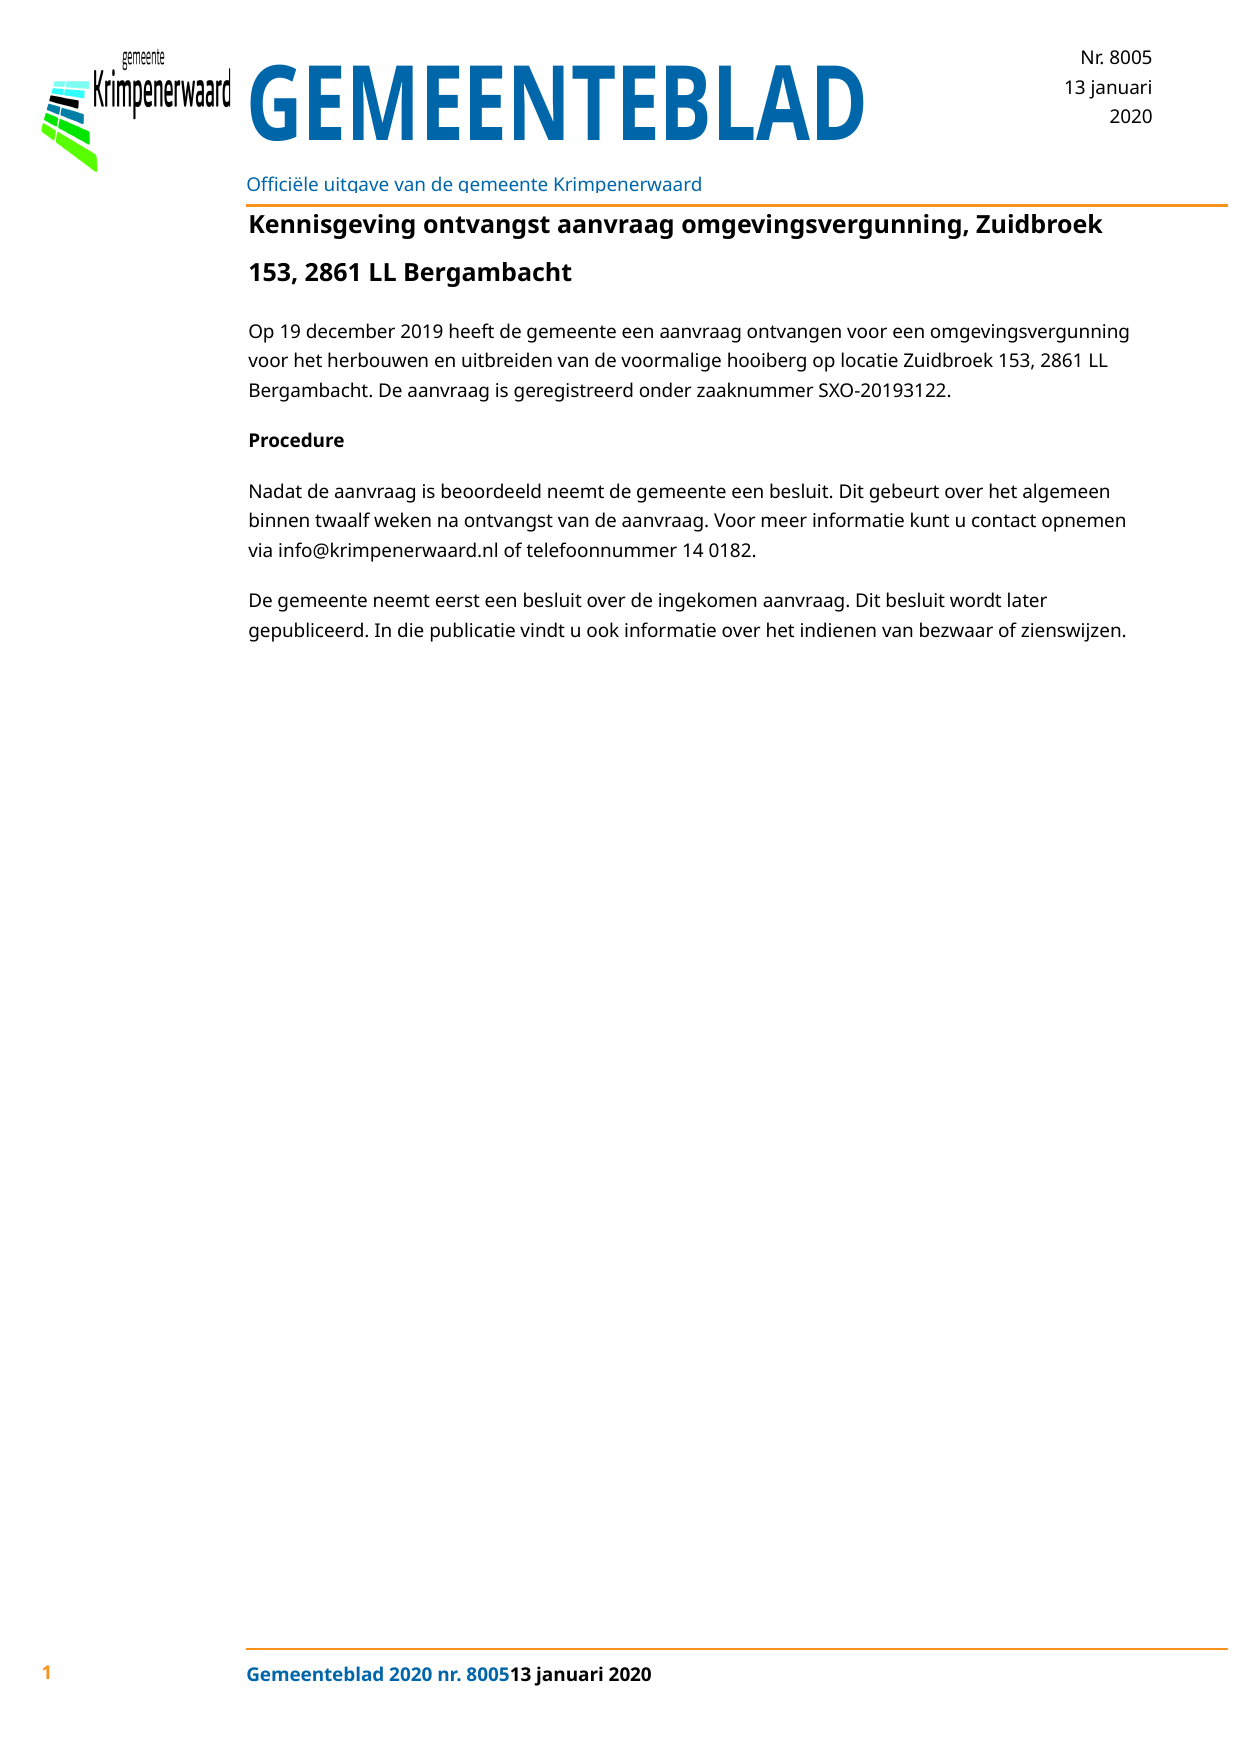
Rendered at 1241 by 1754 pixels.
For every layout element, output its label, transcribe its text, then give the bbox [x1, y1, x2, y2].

text Procedure [248, 427, 1152, 453]
text De gemeente neemt eerst een besluit over de ingekomen aanvraag. Dit besluit wordt later gepubliceerd. In die publicatie vindt u ook informatie over het indienen van bezwaar of zienswijzen. [248, 587, 1152, 643]
text Nadat de aanvraag is beoordeeld neemt de gemeente een besluit. Dit gebeurt over het algemeen binnen twaalf weken na ontvangst van de aanvraag. Voor meer informatie kunt u contact opnemen via info@krimpenerwaard.nl of telefoonnummer 14 0182. [248, 478, 1152, 563]
picture [41, 47, 231, 172]
text Op 19 december 2019 heeft de gemeente een aanvraag ontvangen voor een omgevingsvergunning voor het herbouwen en uitbreiden van de voormalige hooiberg op locatie Zuidbroek 153, 2861 LL Bergambacht. De aanvraag is geregistreerd onder zaaknummer SXO-20193122. [248, 318, 1152, 403]
text Kennisgeving ontvangst aanvraag omgevingsvergunning, Zuidbroek 153, 2861 LL Bergambacht [248, 207, 1152, 288]
